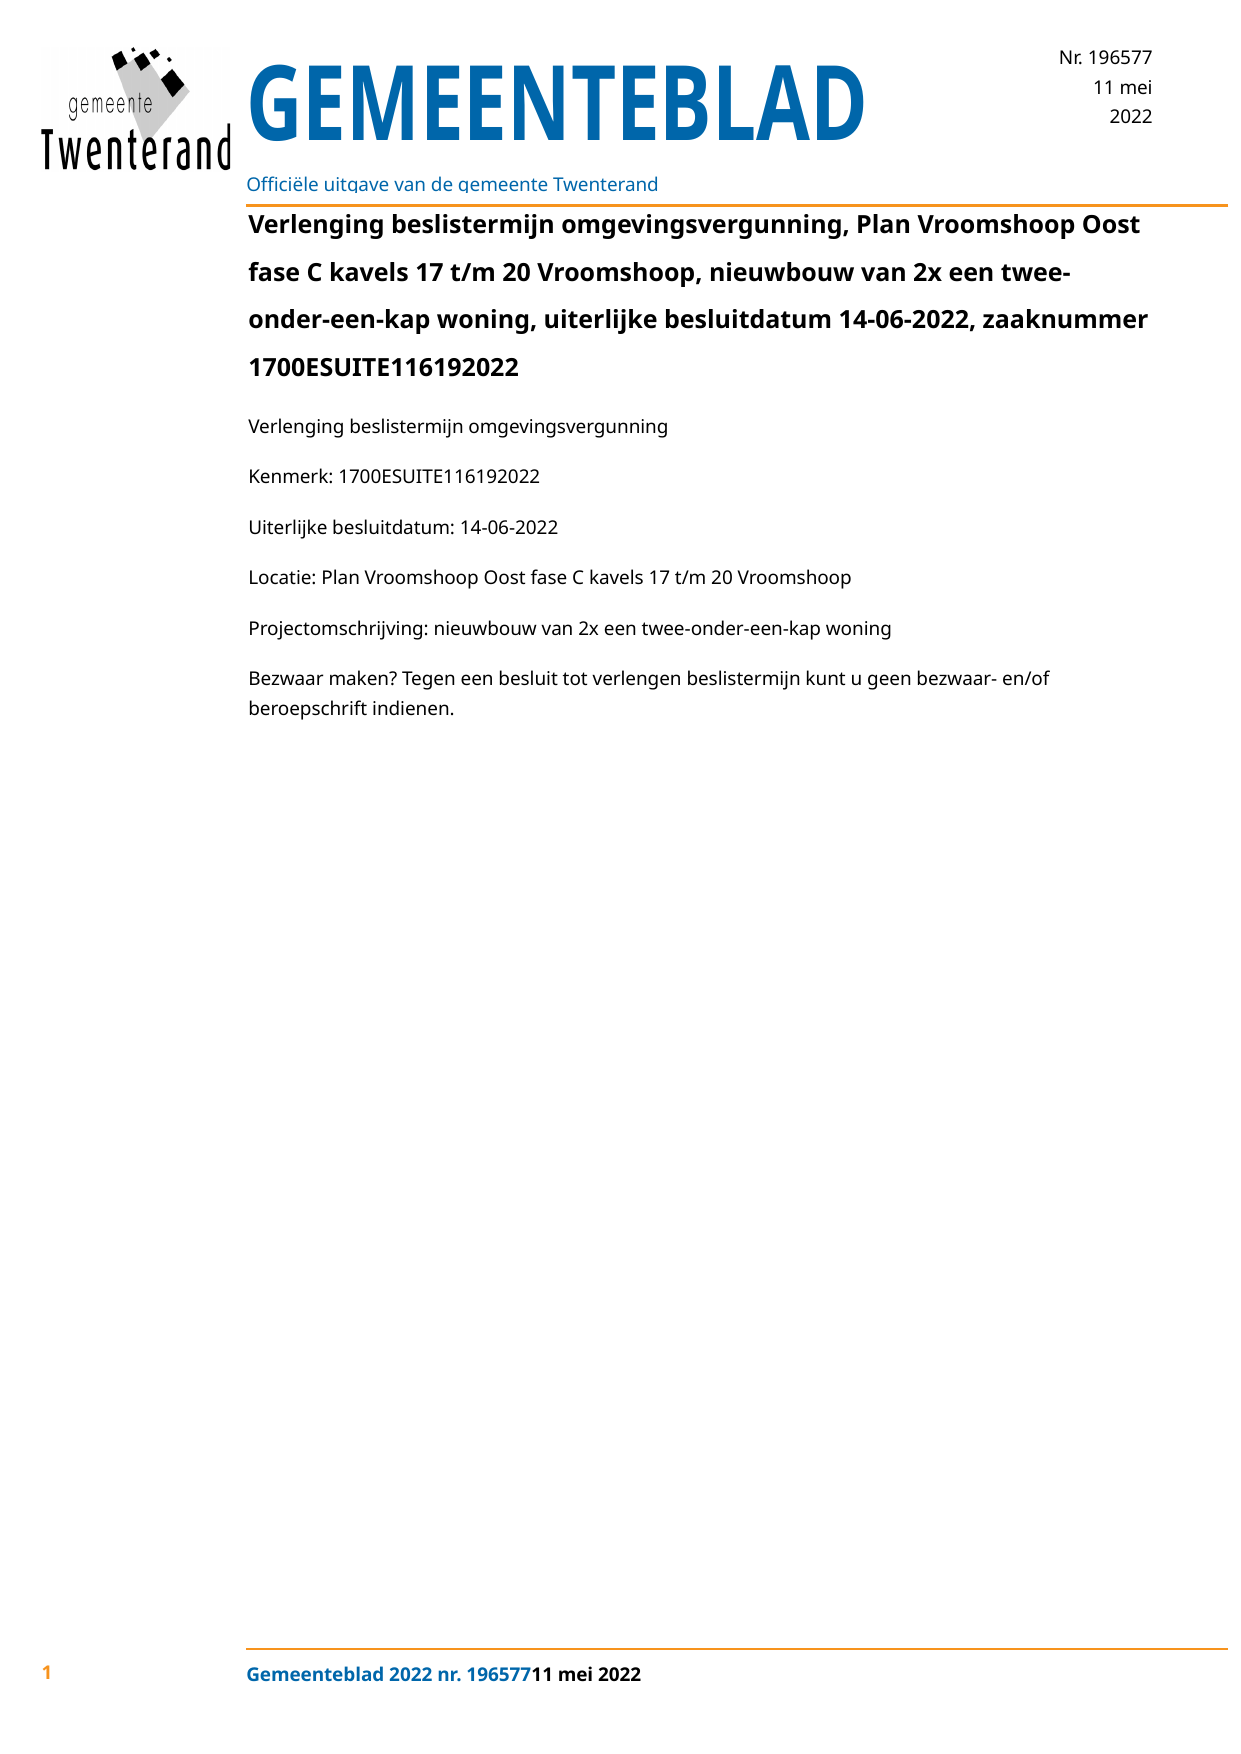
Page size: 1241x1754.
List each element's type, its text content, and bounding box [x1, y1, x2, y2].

text Verlenging beslistermijn omgevingsvergunning [248, 413, 1152, 439]
text Locatie: Plan Vroomshoop Oost fase C kavels 17 t/m 20 Vroomshoop [248, 564, 1152, 590]
picture [41, 47, 231, 172]
text Projectomschrijving: nieuwbouw van 2x een twee-onder-een-kap woning [248, 615, 1152, 641]
text Uiterlijke besluitdatum: 14-06-2022 [248, 514, 1152, 540]
text Verlenging beslistermijn omgevingsvergunning, Plan Vroomshoop Oost fase C kavels 17 t/m 20 Vroomshoop, nieuwbouw van 2x een twee-onder-een-kap woning, uiterlijke besluitdatum 14-06-2022, zaaknummer 1700ESUITE116192022 [248, 207, 1152, 384]
text Bezwaar maken? Tegen een besluit tot verlengen beslistermijn kunt u geen bezwaar- en/of beroepschrift indienen. [248, 665, 1152, 721]
text Kenmerk: 1700ESUITE116192022 [248, 463, 1152, 489]
